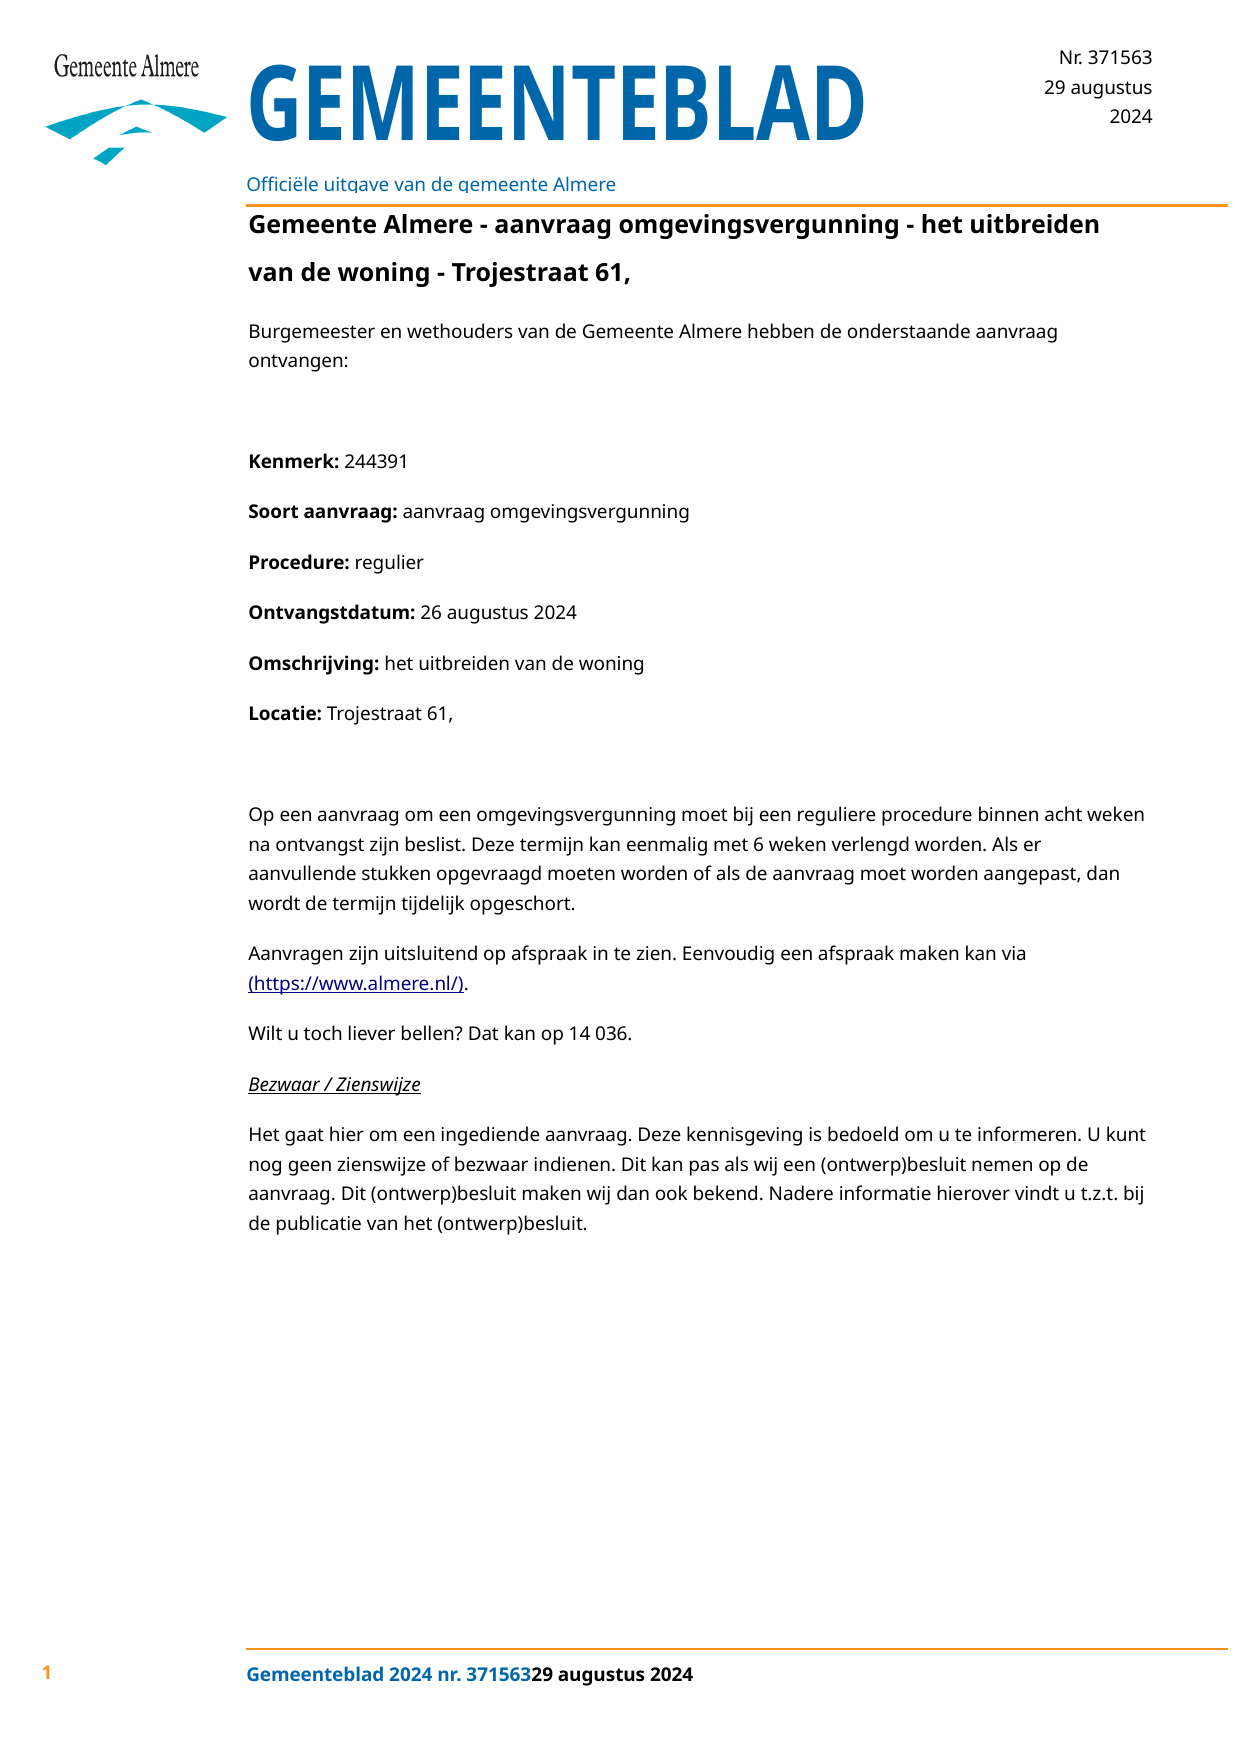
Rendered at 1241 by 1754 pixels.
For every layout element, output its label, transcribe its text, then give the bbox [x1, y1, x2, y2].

text Burgemeester en wethouders van de Gemeente Almere hebben de onderstaande aanvraag ontvangen: [248, 318, 1152, 373]
text Gemeente Almere - aanvraag omgevingsvergunning - het uitbreiden van de woning - Trojestraat 61, [248, 207, 1152, 288]
text Procedure: regulier [248, 549, 1152, 575]
text Ontvangstdatum: 26 augustus 2024 [248, 599, 1152, 625]
text Bezwaar / Zienswijze [248, 1071, 1152, 1097]
text Wilt u toch liever bellen? Dat kan op 14 036. [248, 1020, 1152, 1046]
text Kenmerk: 244391 [248, 448, 1152, 474]
text Locatie: Trojestraat 61, [248, 700, 1152, 726]
text Omschrijving: het uitbreiden van de woning [248, 650, 1152, 676]
text Soort aanvraag: aanvraag omgevingsvergunning [248, 499, 1152, 524]
text Het gaat hier om een ingediende aanvraag. Deze kennisgeving is bedoeld om u te informeren. U kunt nog geen zienswijze of bezwaar indienen. Dit kan pas als wij een (ontwerp)besluit nemen op de aanvraag. Dit (ontwerp)besluit maken wij dan ook bekend. Nadere informatie hierover vindt u t.z.t. bij de publicatie van het (ontwerp)besluit. [248, 1121, 1152, 1236]
picture [41, 47, 231, 172]
text Op een aanvraag om een omgevingsvergunning moet bij een reguliere procedure binnen acht weken na ontvangst zijn beslist. Deze termijn kan eenmalig met 6 weken verlengd worden. Als er aanvullende stukken opgevraagd moeten worden of als de aanvraag moet worden aangepast, dan wordt de termijn tijdelijk opgeschort. [248, 801, 1152, 916]
text Aanvragen zijn uitsluitend op afspraak in te zien. Eenvoudig een afspraak maken kan via (https://www.almere.nl/). [248, 940, 1152, 996]
